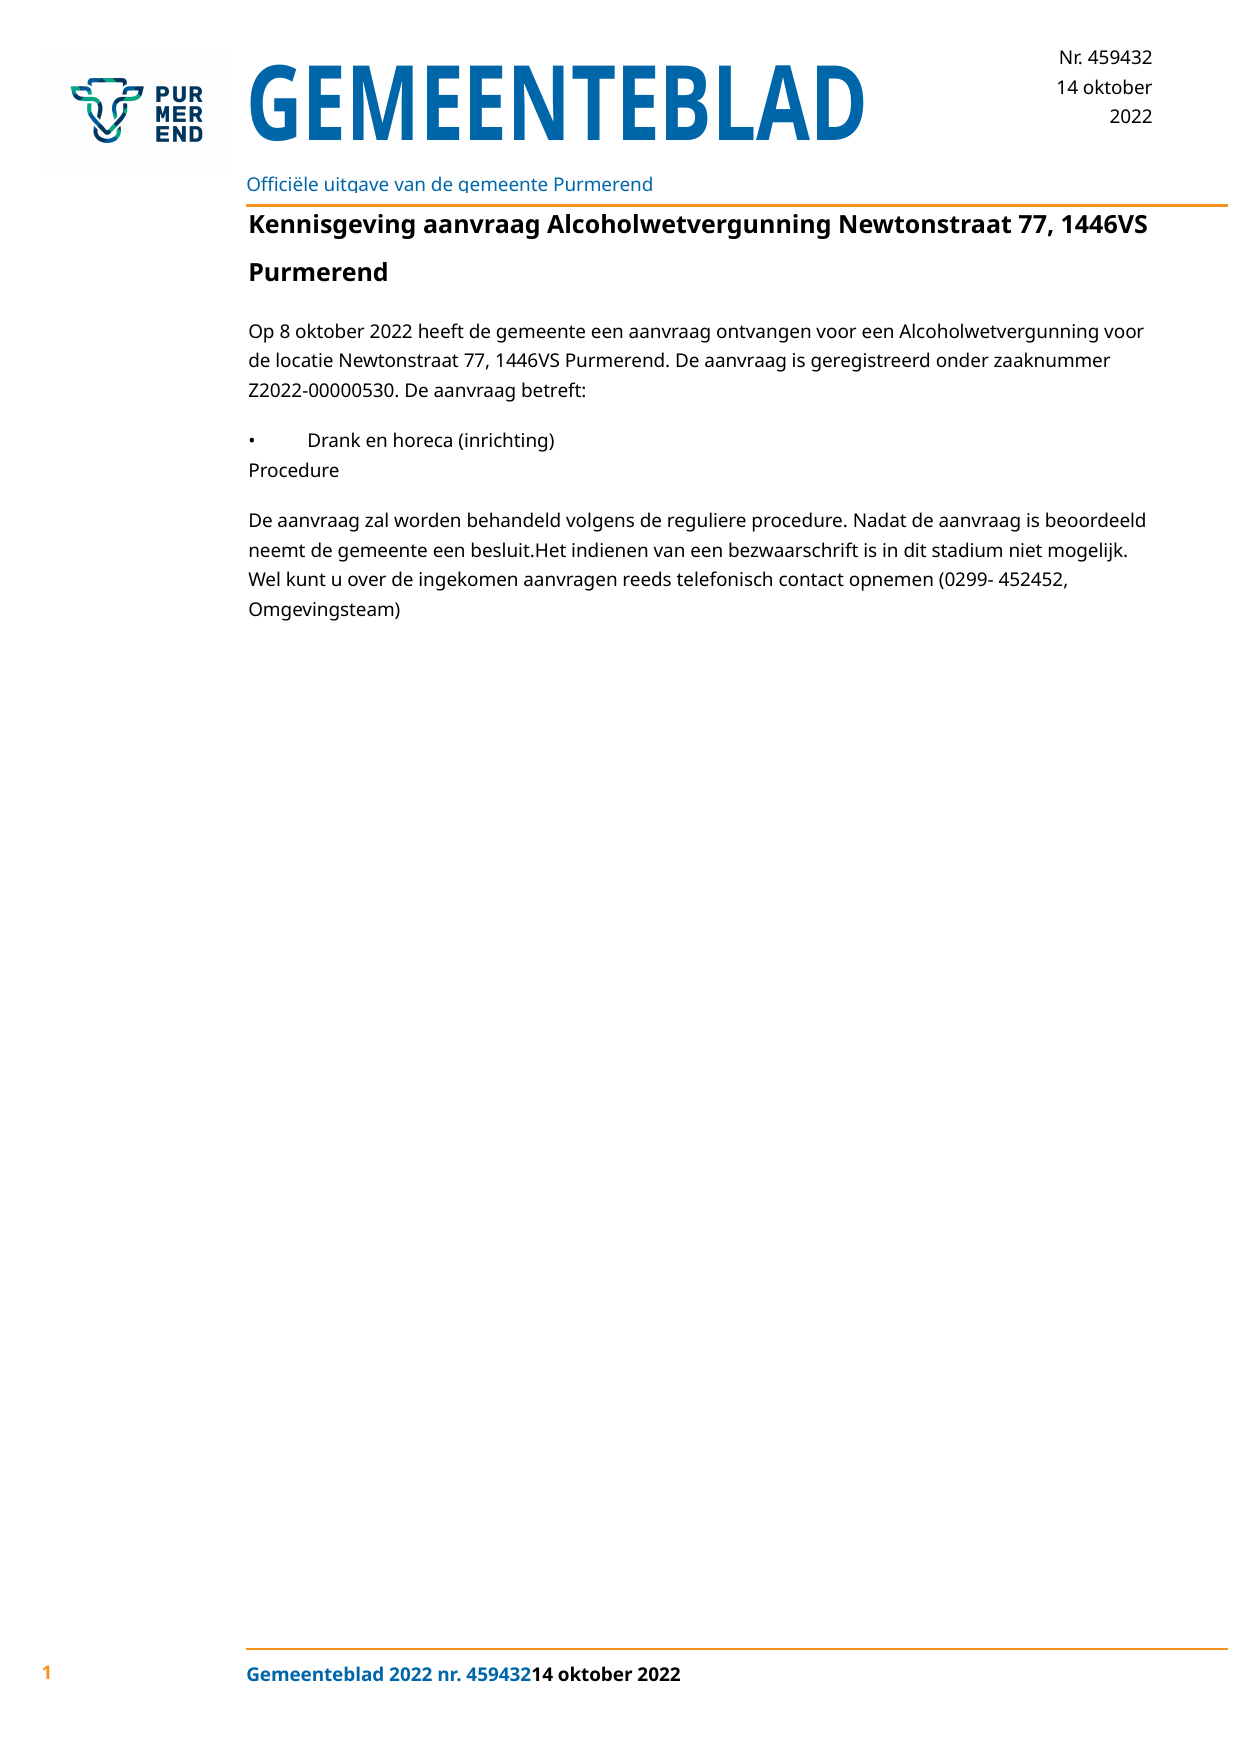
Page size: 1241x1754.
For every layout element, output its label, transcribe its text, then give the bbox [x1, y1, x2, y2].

list Drank en horeca (inrichting) [248, 427, 1152, 453]
text Op 8 oktober 2022 heeft de gemeente een aanvraag ontvangen voor een Alcoholwetvergunning voor de locatie Newtonstraat 77, 1446VS Purmerend. De aanvraag is geregistreerd onder zaaknummer Z2022-00000530. De aanvraag betreft: [248, 318, 1152, 403]
text De aanvraag zal worden behandeld volgens de reguliere procedure. Nadat de aanvraag is beoordeeld neemt de gemeente een besluit.Het indienen van een bezwaarschrift is in dit stadium niet mogelijk. Wel kunt u over de ingekomen aanvragen reeds telefonisch contact opnemen (0299- 452452, Omgevingsteam) [248, 507, 1152, 622]
text Kennisgeving aanvraag Alcoholwetvergunning Newtonstraat 77, 1446VS Purmerend [248, 207, 1152, 288]
picture [41, 47, 231, 172]
text Procedure [248, 457, 1152, 483]
